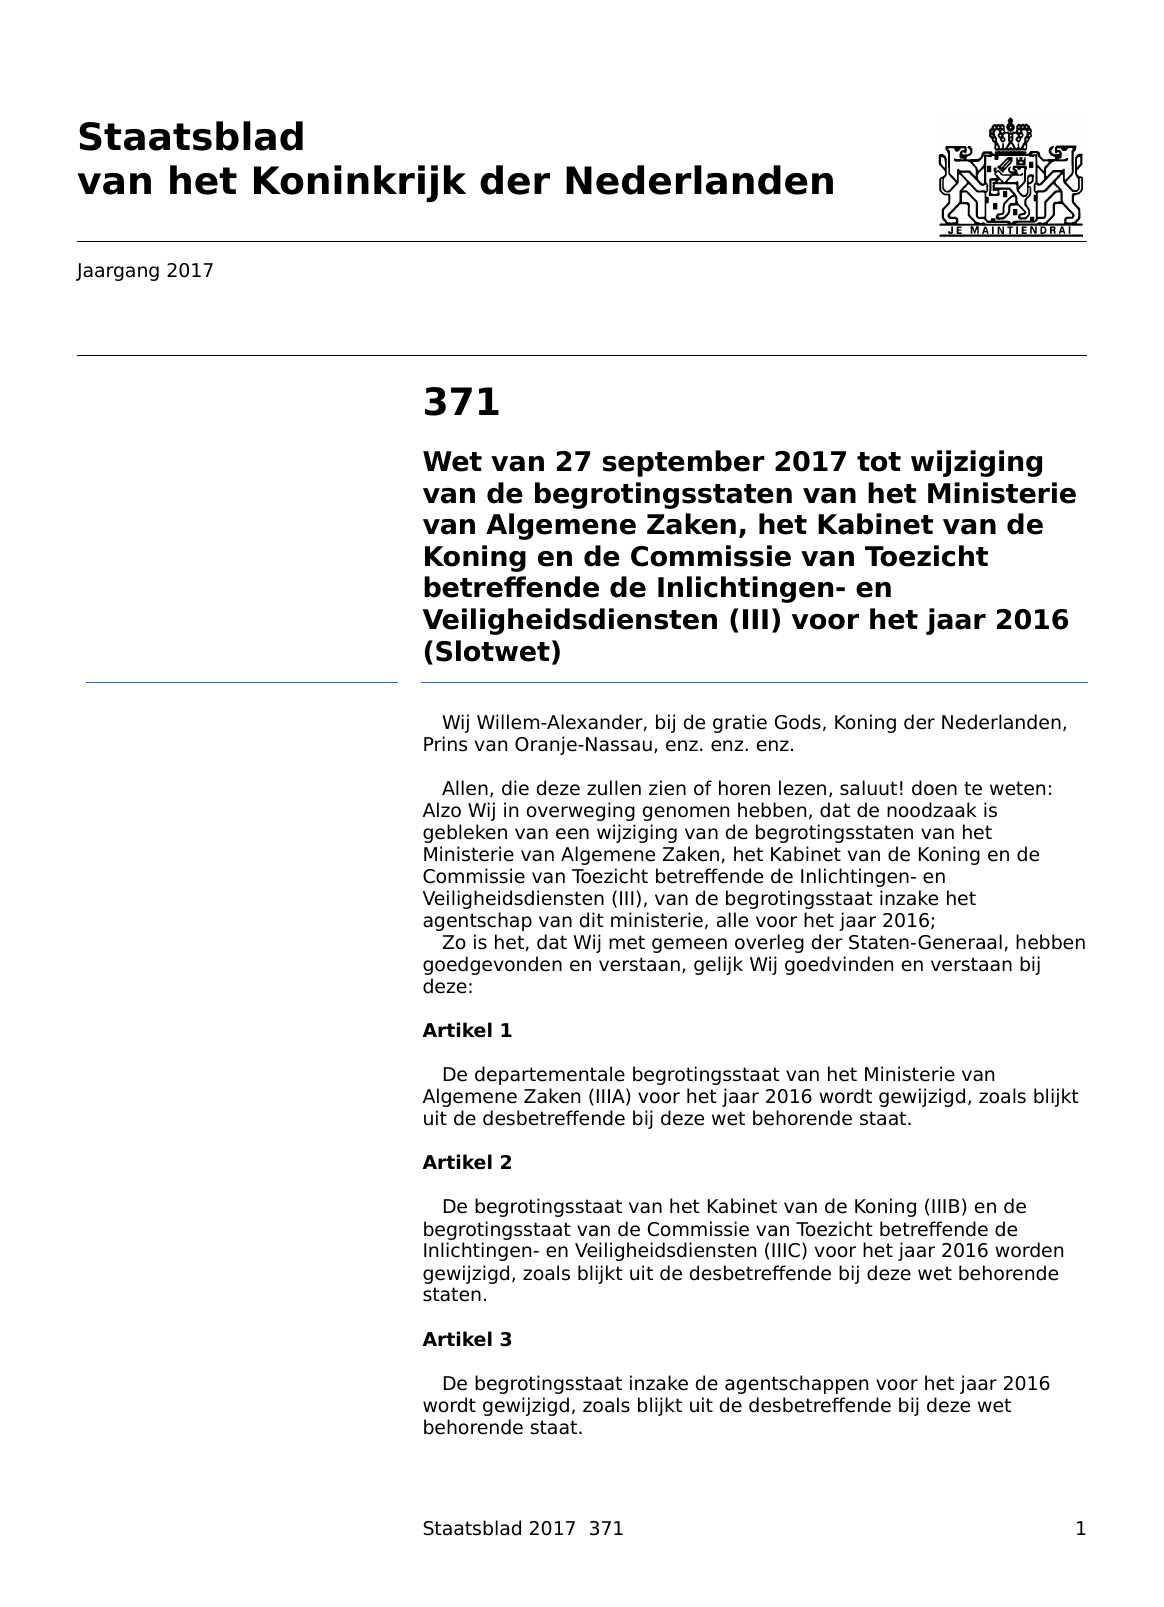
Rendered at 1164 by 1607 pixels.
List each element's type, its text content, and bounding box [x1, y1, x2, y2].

subtitle Artikel 3 [422, 1328, 1087, 1351]
table_header Staatsblad van het Koninkrijk der Nederlanden [77, 100, 886, 241]
text De begrotingsstaat van het Kabinet van de Koning (IIIB) en de begrotingsstaat van de Commissie van Toezicht betreffende de Inlichtingen- en Veiligheidsdiensten (IIIC) voor het jaar 2016 worden gewijzigd, zoals blijkt uit de desbetreffende bij deze wet behorende staten. [422, 1196, 1087, 1306]
subtitle 371 [422, 381, 1087, 424]
subtitle Artikel 1 [422, 1020, 1087, 1042]
text Zo is het, dat Wij met gemeen overleg der Staten-Generaal, hebben goedgevonden en verstaan, gelijk Wij goedvinden en verstaan bij deze: [422, 932, 1087, 998]
text De begrotingsstaat inzake de agentschappen voor het jaar 2016 wordt gewijzigd, zoals blijkt uit de desbetreffende bij deze wet behorende staat. [422, 1373, 1087, 1439]
picture [936, 115, 1087, 240]
subtitle Artikel 2 [422, 1152, 1087, 1174]
table_header [886, 100, 1087, 241]
text Wij Willem-Alexander, bij de gratie Gods, Koning der Nederlanden, Prins van Oranje-Nassau, enz. enz. enz. [422, 712, 1087, 756]
text De departementale begrotingsstaat van het Ministerie van Algemene Zaken (IIIA) voor het jaar 2016 wordt gewijzigd, zoals blijkt uit de desbetreffende bij deze wet behorende staat. [422, 1064, 1087, 1130]
table_cell Jaargang 2017 [77, 242, 1087, 355]
text Wet van 27 september 2017 tot wijziging van de begrotingsstaten van het Ministerie van Algemene Zaken, het Kabinet van de Koning en de Commissie van Toezicht betreffende de Inlichtingen- en Veiligheidsdiensten (III) voor het jaar 2016 (Slotwet) [422, 447, 1087, 667]
text Allen, die deze zullen zien of horen lezen, saluut! doen te weten: Alzo Wij in overweging genomen hebben, dat de noodzaak is gebleken van een wijziging van de begrotingsstaten van het Ministerie van Algemene Zaken, het Kabinet van de Koning en de Commissie van Toezicht betreffende de Inlichtingen- en Veiligheidsdiensten (III), van de begrotingsstaat inzake het agentschap van dit ministerie, alle voor het jaar 2016; [422, 778, 1087, 932]
